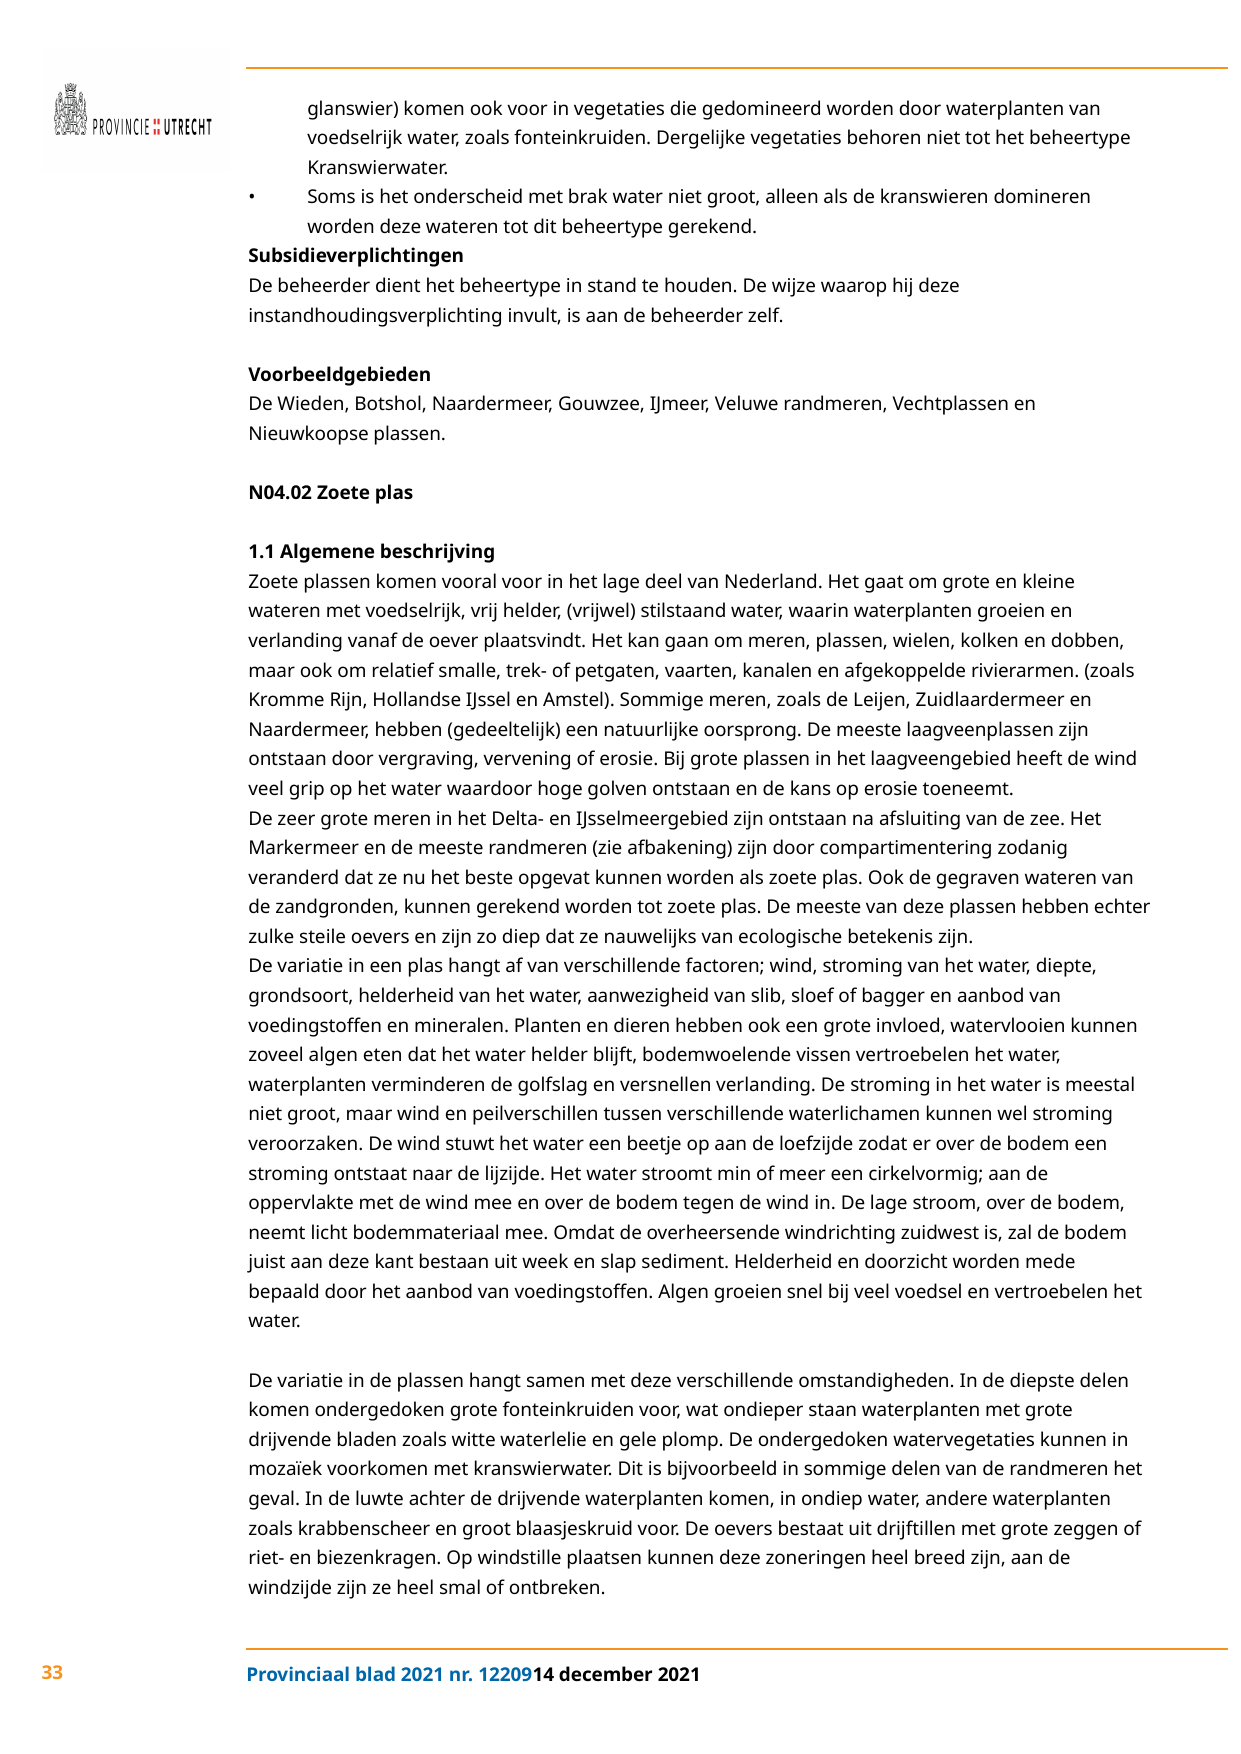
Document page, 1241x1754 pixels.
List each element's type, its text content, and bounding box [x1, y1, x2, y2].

text De zeer grote meren in het Delta- en IJsselmeergebied zijn ontstaan na afsluiting van de zee. Het Markermeer en de meeste randmeren (zie afbakening) zijn door compartimentering zodanig veranderd dat ze nu het beste opgevat kunnen worden als zoete plas. Ook de gegraven wateren van de zandgronden, kunnen gerekend worden tot zoete plas. De meeste van deze plassen hebben echter zulke steile oevers en zijn zo diep dat ze nauwelijks van ecologische betekenis zijn. [248, 805, 1152, 949]
text De beheerder dient het beheertype in stand te houden. De wijze waarop hij deze instandhoudingsverplichting invult, is aan de beheerder zelf. [248, 272, 1152, 328]
text De Wieden, Botshol, Naardermeer, Gouwzee, IJmeer, Veluwe randmeren, Vechtplassen en Nieuwkoopse plassen. [248, 391, 1152, 446]
picture [41, 47, 231, 172]
text N04.02 Zoete plas [248, 479, 1152, 505]
text Subsidieverplichtingen [248, 243, 1152, 268]
text De variatie in de plassen hangt samen met deze verschillende omstandigheden. In de diepste delen komen ondergedoken grote fonteinkruiden voor, wat ondieper staan waterplanten met grote drijvende bladen zoals witte waterlelie en gele plomp. De ondergedoken watervegetaties kunnen in mozaïek voorkomen met kranswierwater. Dit is bijvoorbeeld in sommige delen van de randmeren het geval. In de luwte achter de drijvende waterplanten komen, in ondiep water, andere waterplanten zoals krabbenscheer en groot blaasjeskruid voor. De oevers bestaat uit drijftillen met grote zeggen of riet- en biezenkragen. Op windstille plaatsen kunnen deze zoneringen heel breed zijn, aan de windzijde zijn ze heel smal of ontbreken. [248, 1367, 1152, 1600]
text 1.1 Algemene beschrijving [248, 538, 1152, 564]
text Voorbeeldgebieden [248, 361, 1152, 387]
text Zoete plassen komen vooral voor in het lage deel van Nederland. Het gaat om grote en kleine wateren met voedselrijk, vrij helder, (vrijwel) stilstaand water, waarin waterplanten groeien en verlanding vanaf de oever plaatsvindt. Het kan gaan om meren, plassen, wielen, kolken en dobben, maar ook om relatief smalle, trek- of petgaten, vaarten, kanalen en afgekoppelde rivierarmen. (zoals Kromme Rijn, Hollandse IJssel en Amstel). Sommige meren, zoals de Leijen, Zuidlaardermeer en Naardermeer, hebben (gedeeltelijk) een natuurlijke oorsprong. De meeste laagveenplassen zijn ontstaan door vergraving, vervening of erosie. Bij grote plassen in het laagveengebied heeft de wind veel grip op het water waardoor hoge golven ontstaan en de kans op erosie toeneemt. [248, 568, 1152, 801]
list Soms is het onderscheid met brak water niet groot, alleen als de kranswieren domineren worden deze wateren tot dit beheertype gerekend. [248, 183, 1152, 239]
text De variatie in een plas hangt af van verschillende factoren; wind, stroming van het water, diepte, grondsoort, helderheid van het water, aanwezigheid van slib, sloef of bagger en aanbod van voedingstoffen en mineralen. Planten en dieren hebben ook een grote invloed, watervlooien kunnen zoveel algen eten dat het water helder blijft, bodemwoelende vissen vertroebelen het water, waterplanten verminderen de golfslag en versnellen verlanding. De stroming in het water is meestal niet groot, maar wind en peilverschillen tussen verschillende waterlichamen kunnen wel stroming veroorzaken. De wind stuwt het water een beetje op aan de loefzijde zodat er over de bodem een stroming ontstaat naar de lijzijde. Het water stroomt min of meer een cirkelvormig; aan de oppervlakte met de wind mee en over de bodem tegen de wind in. De lage stroom, over de bodem, neemt licht bodemmateriaal mee. Omdat de overheersende windrichting zuidwest is, zal de bodem juist aan deze kant bestaan uit week en slap sediment. Helderheid en doorzicht worden mede bepaald door het aanbod van voedingstoffen. Algen groeien snel bij veel voedsel en vertroebelen het water. [248, 953, 1152, 1333]
list glanswier) komen ook voor in vegetaties die gedomineerd worden door waterplanten van voedselrijk water, zoals fonteinkruiden. Dergelijke vegetaties behoren niet tot het beheertype Kranswierwater. [248, 95, 1152, 180]
